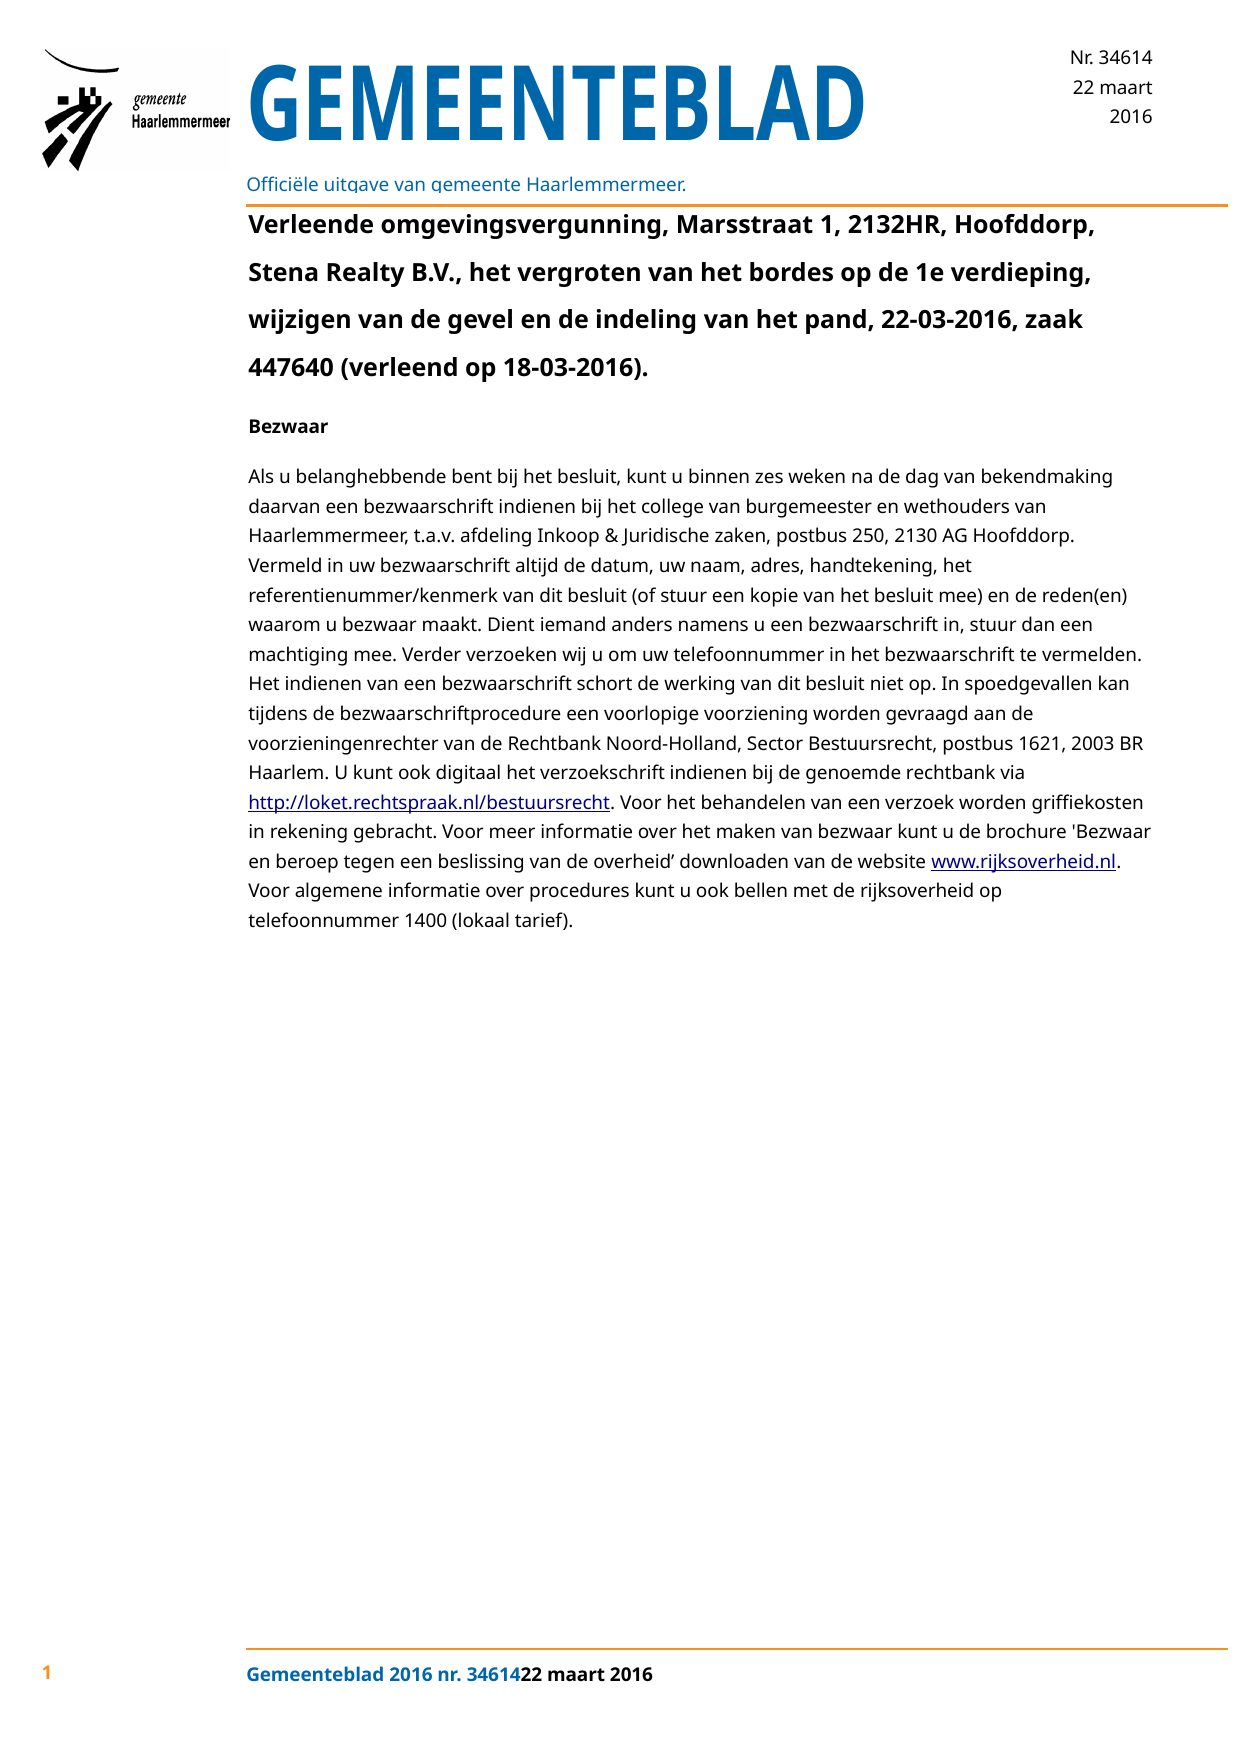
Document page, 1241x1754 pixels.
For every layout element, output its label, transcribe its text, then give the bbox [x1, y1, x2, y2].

text Verleende omgevingsvergunning, Marsstraat 1, 2132HR, Hoofddorp, Stena Realty B.V., het vergroten van het bordes op de 1e verdieping, wijzigen van de gevel en de indeling van het pand, 22-03-2016, zaak 447640 (verleend op 18-03-2016). [248, 207, 1152, 384]
picture [41, 47, 231, 172]
text Bezwaar [248, 413, 1152, 439]
text Als u belanghebbende bent bij het besluit, kunt u binnen zes weken na de dag van bekendmaking daarvan een bezwaarschrift indienen bij het college van burgemeester en wethouders van Haarlemmermeer, t.a.v. afdeling Inkoop & Juridische zaken, postbus 250, 2130 AG Hoofddorp. Vermeld in uw bezwaarschrift altijd de datum, uw naam, adres, handtekening, het referentienummer/kenmerk van dit besluit (of stuur een kopie van het besluit mee) en de reden(en) waarom u bezwaar maakt. Dient iemand anders namens u een bezwaarschrift in, stuur dan een machtiging mee. Verder verzoeken wij u om uw telefoonnummer in het bezwaarschrift te vermelden. Het indienen van een bezwaarschrift schort de werking van dit besluit niet op. In spoedgevallen kan tijdens de bezwaarschriftprocedure een voorlopige voorziening worden gevraagd aan de voorzieningenrechter van de Rechtbank Noord-Holland, Sector Bestuursrecht, postbus 1621, 2003 BR Haarlem. U kunt ook digitaal het verzoekschrift indienen bij de genoemde rechtbank via http://loket.rechtspraak.nl/bestuursrecht. Voor het behandelen van een verzoek worden griffiekosten in rekening gebracht. Voor meer informatie over het maken van bezwaar kunt u de brochure 'Bezwaar en beroep tegen een beslissing van de overheid’ downloaden van de website www.rijksoverheid.nl. Voor algemene informatie over procedures kunt u ook bellen met de rijksoverheid op telefoonnummer 1400 (lokaal tarief). [248, 463, 1152, 933]
